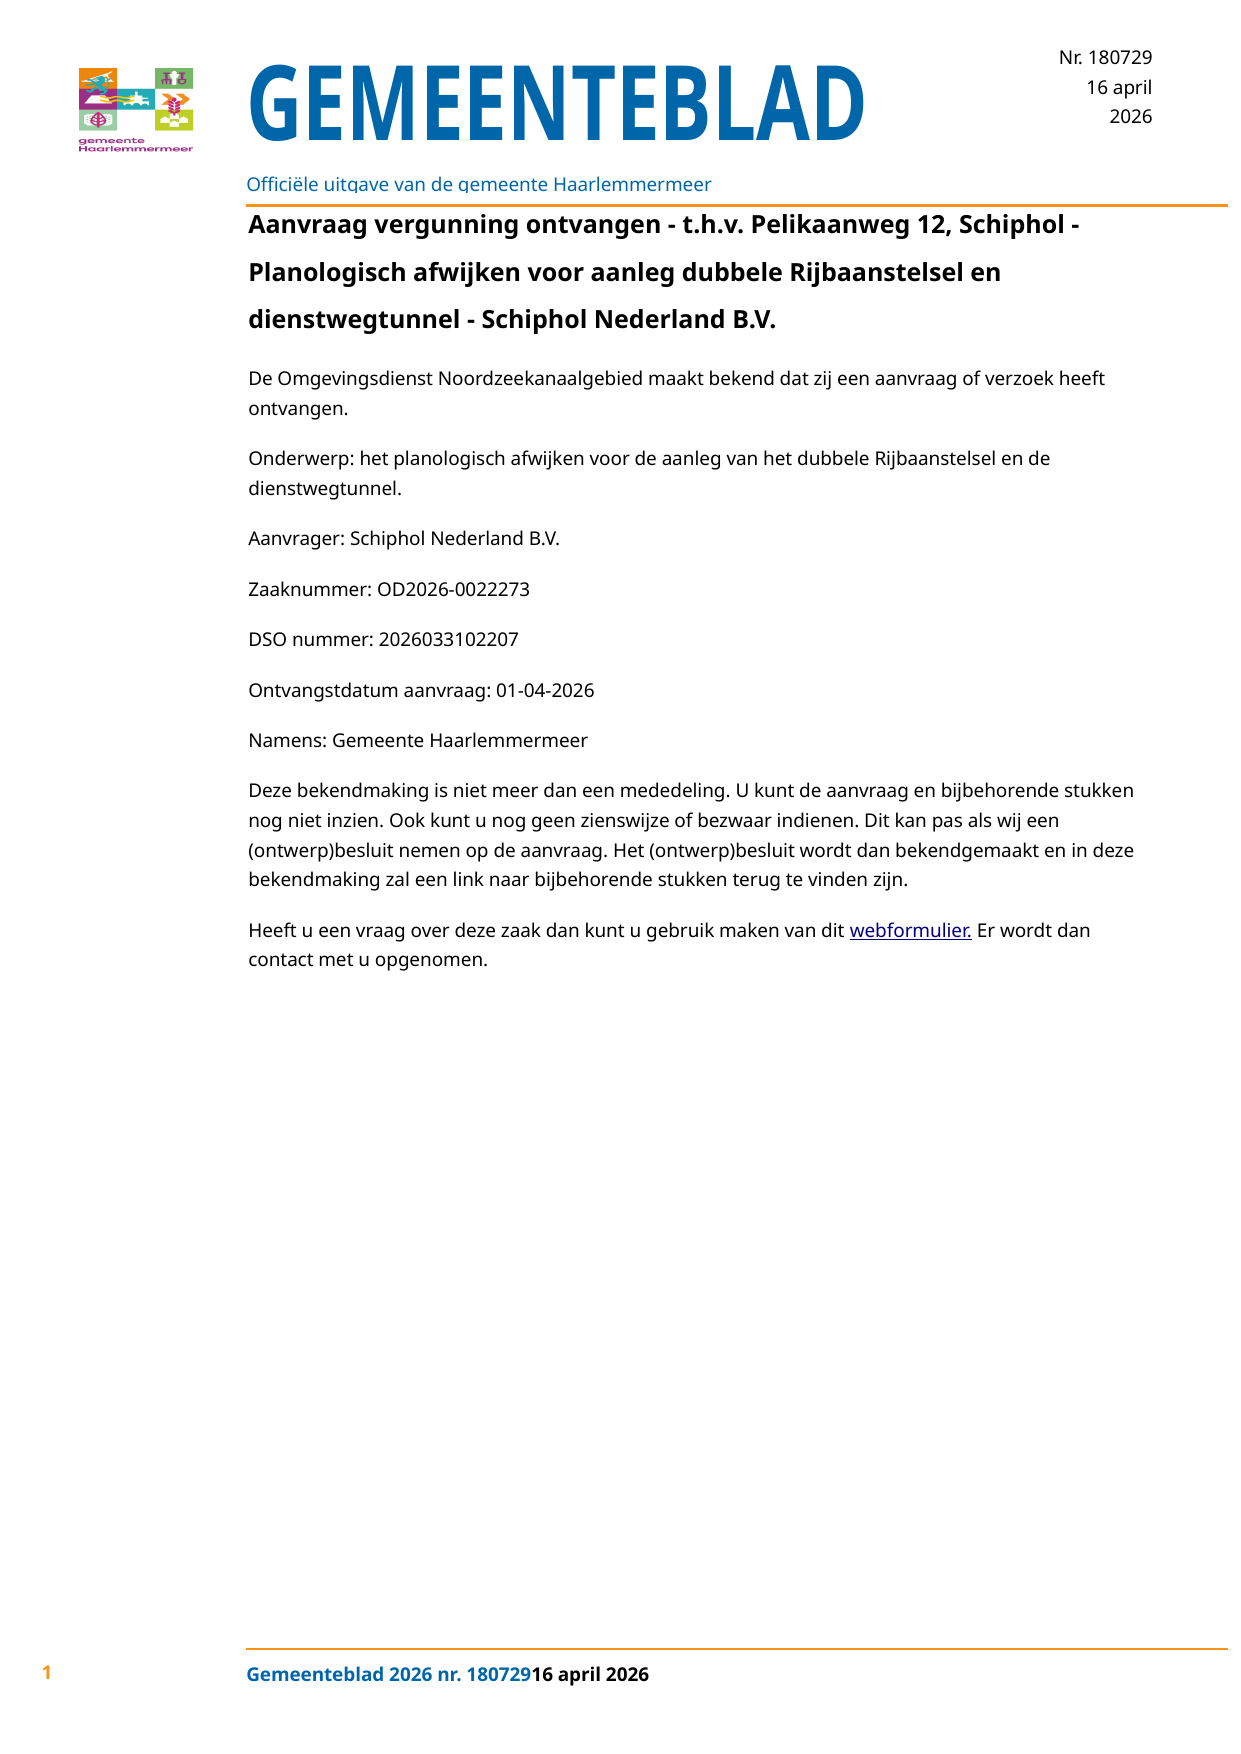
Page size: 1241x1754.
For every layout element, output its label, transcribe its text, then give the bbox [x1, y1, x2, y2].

text Aanvrager: Schiphol Nederland B.V. [248, 526, 1152, 551]
text De Omgevingsdienst Noordzeekanaalgebied maakt bekend dat zij een aanvraag of verzoek heeft ontvangen. [248, 366, 1152, 421]
text Aanvraag vergunning ontvangen - t.h.v. Pelikaanweg 12, Schiphol - Planologisch afwijken voor aanleg dubbele Rijbaanstelsel en dienstwegtunnel - Schiphol Nederland B.V. [248, 207, 1152, 336]
picture [41, 47, 231, 172]
text Onderwerp: het planologisch afwijken voor de aanleg van het dubbele Rijbaanstelsel en de dienstwegtunnel. [248, 446, 1152, 501]
text Heeft u een vraag over deze zaak dan kunt u gebruik maken van dit webformulier. Er wordt dan contact met u opgenomen. [248, 917, 1152, 972]
text DSO nummer: 2026033102207 [248, 626, 1152, 652]
text Ontvangstdatum aanvraag: 01-04-2026 [248, 677, 1152, 702]
text Zaaknummer: OD2026-0022273 [248, 576, 1152, 602]
text Namens: Gemeente Haarlemmermeer [248, 727, 1152, 753]
text Deze bekendmaking is niet meer dan een mededeling. U kunt de aanvraag en bijbehorende stukken nog niet inzien. Ook kunt u nog geen zienswijze of bezwaar indienen. Dit kan pas als wij een (ontwerp)besluit nemen op de aanvraag. Het (ontwerp)besluit wordt dan bekendgemaakt en in deze bekendmaking zal een link naar bijbehorende stukken terug te vinden zijn. [248, 778, 1152, 892]
